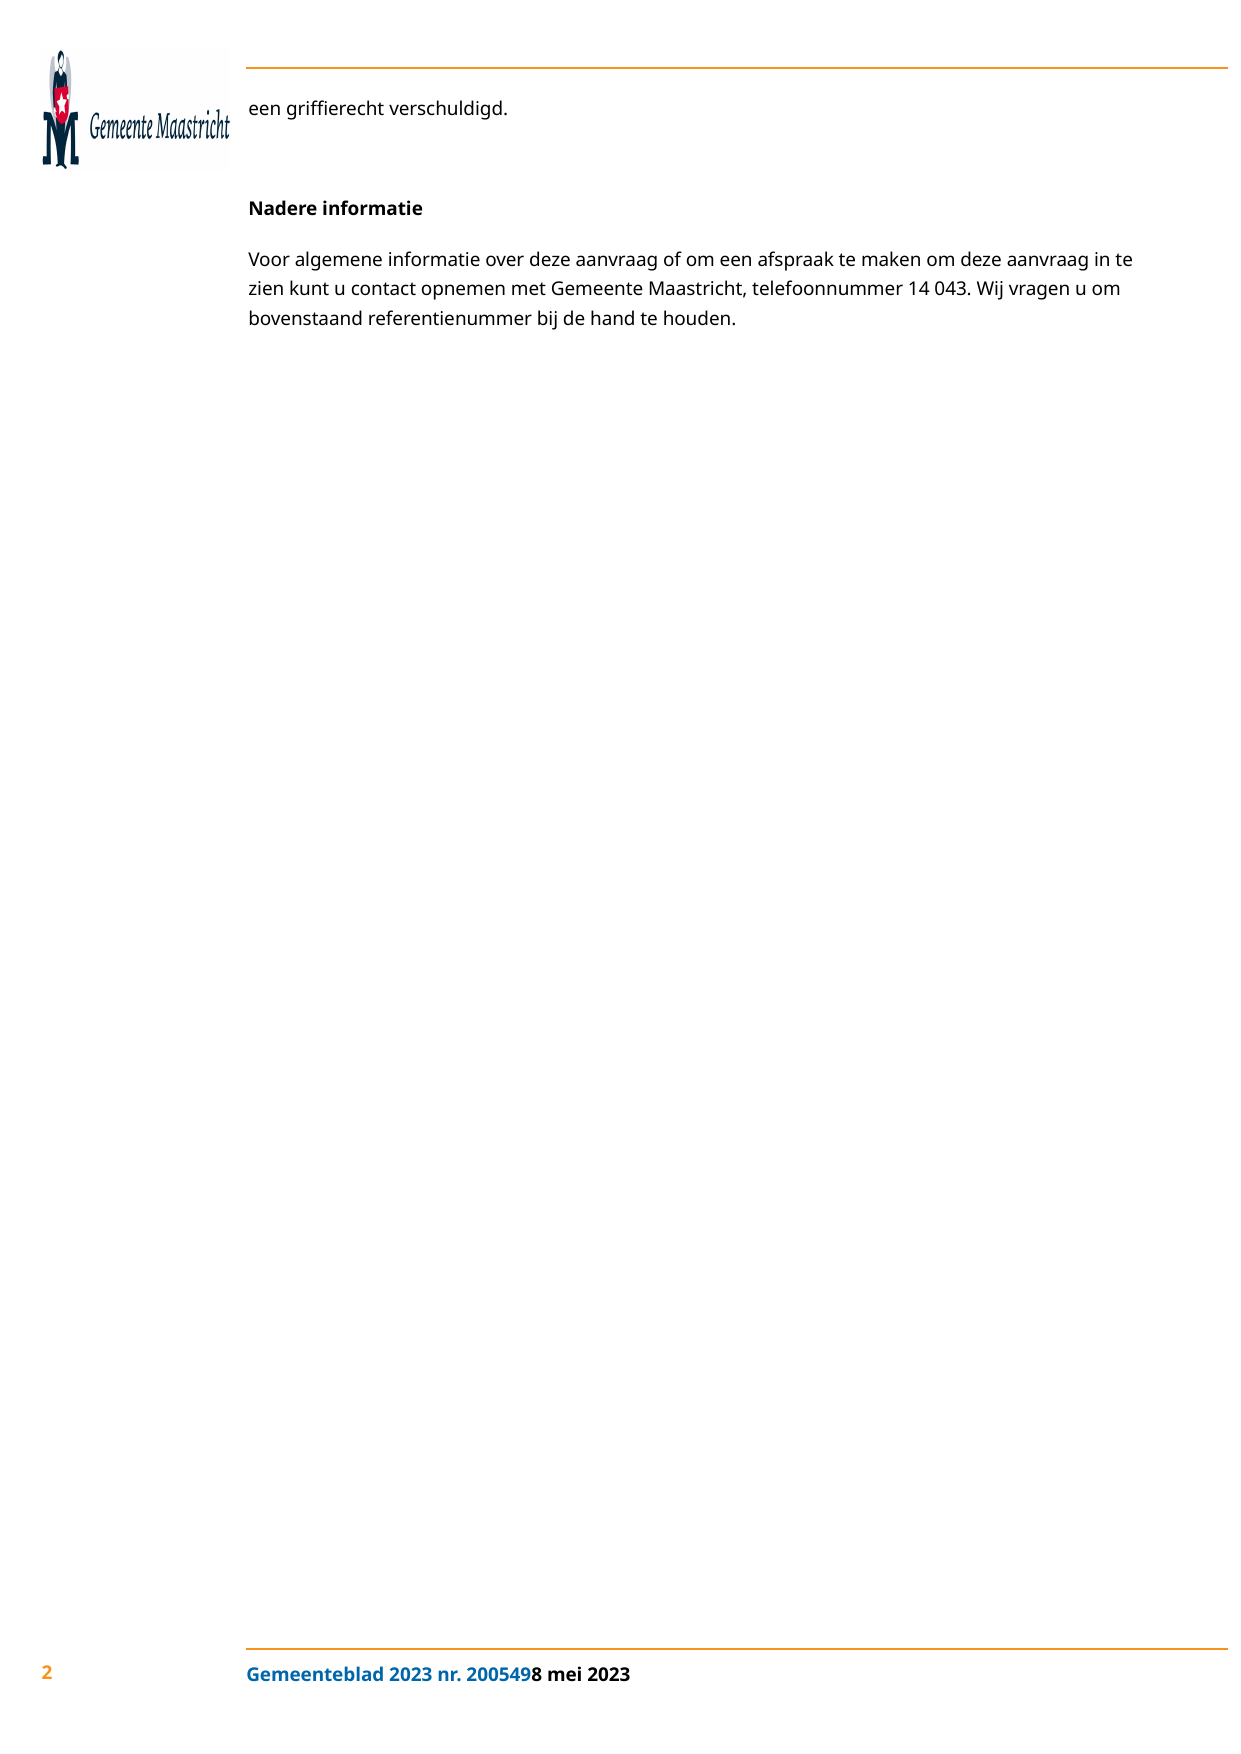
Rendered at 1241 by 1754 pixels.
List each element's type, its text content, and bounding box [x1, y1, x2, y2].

text Nadere informatie [248, 196, 1152, 221]
text een griffierecht verschuldigd. [248, 95, 1152, 121]
text Voor algemene informatie over deze aanvraag of om een afspraak te maken om deze aanvraag in te zien kunt u contact opnemen met Gemeente Maastricht, telefoonnummer 14 043. Wij vragen u om bovenstaand referentienummer bij de hand te houden. [248, 246, 1152, 331]
picture [41, 47, 231, 172]
